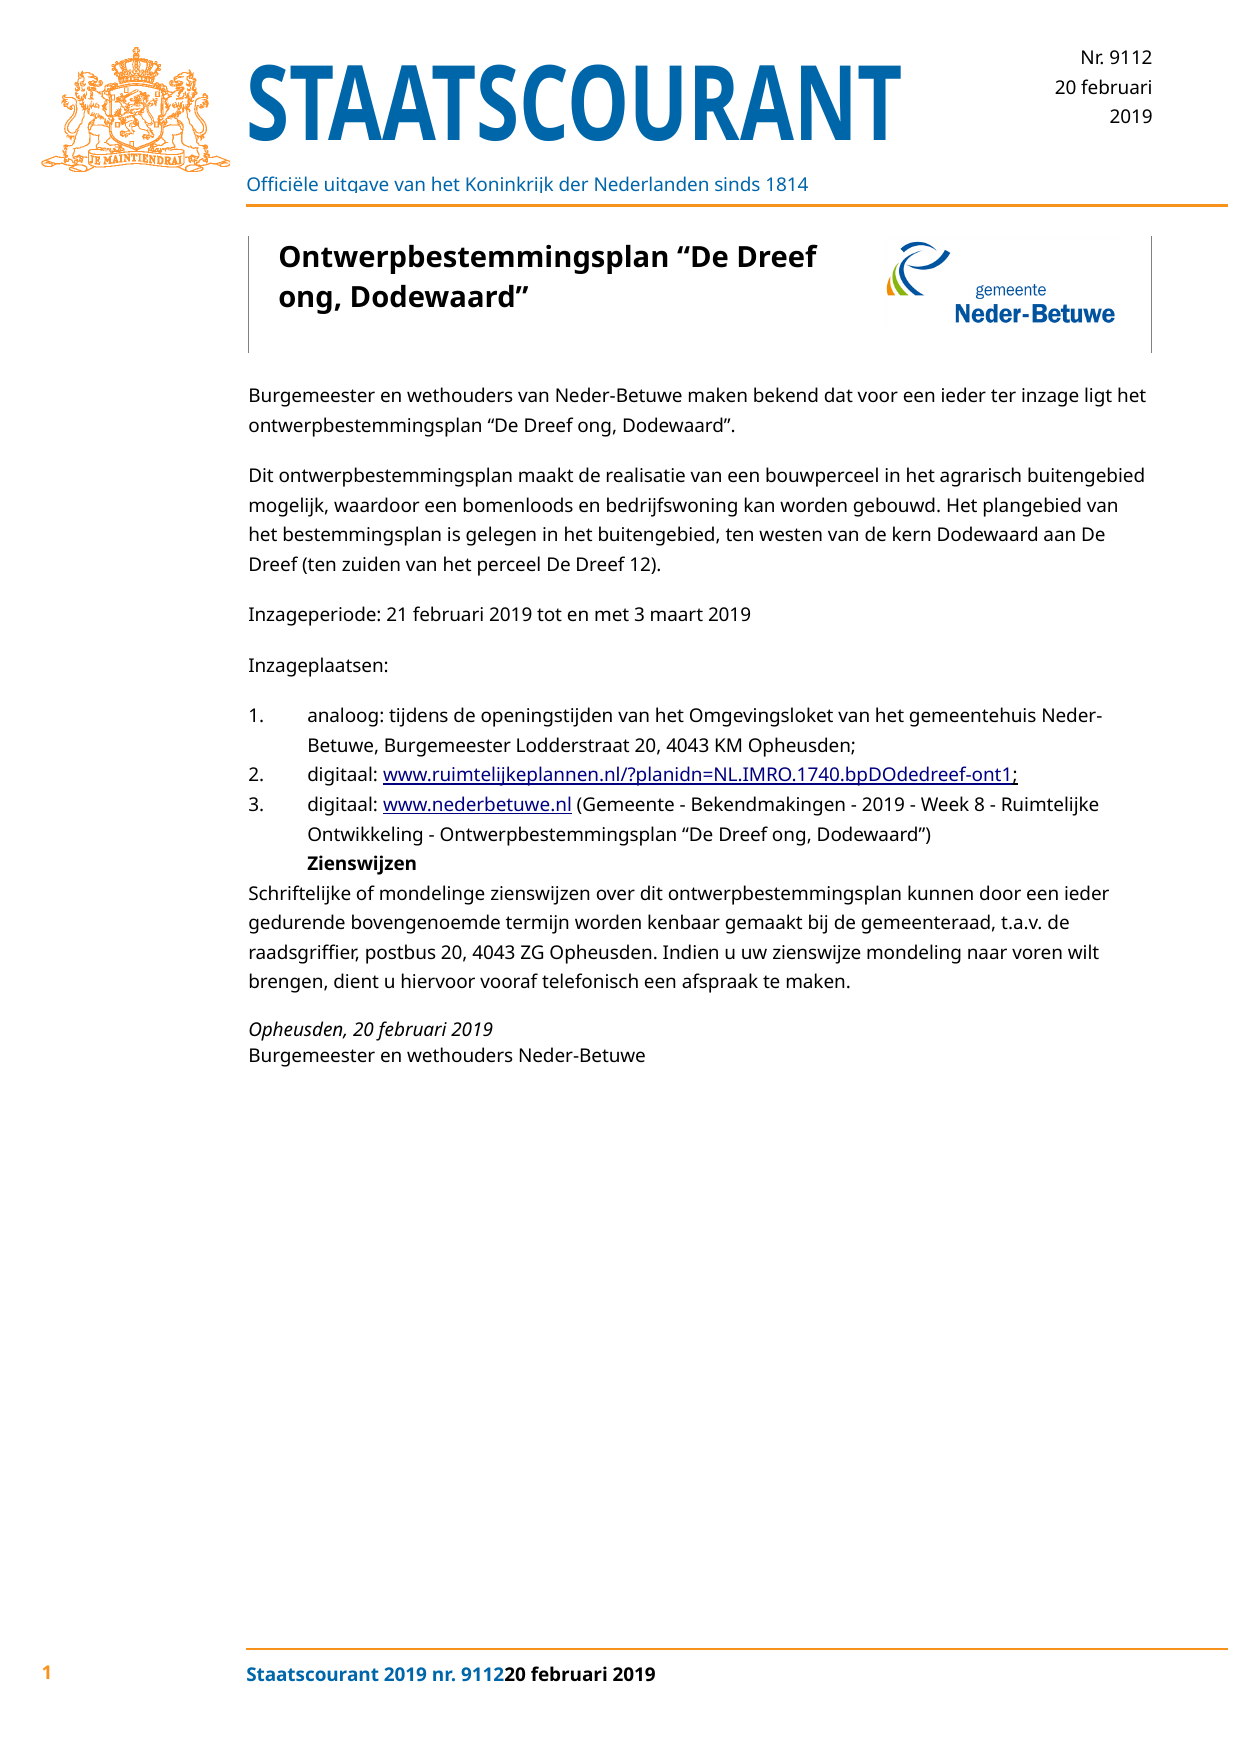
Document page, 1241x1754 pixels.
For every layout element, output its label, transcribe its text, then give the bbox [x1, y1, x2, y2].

table_header Ontwerpbestemmingsplan “De Dreef ong, Dodewaard” [249, 236, 850, 353]
list Zienswijzen [248, 850, 1152, 876]
list digitaal: www.nederbetuwe.nl (Gemeente - Bekendmakingen - 2019 - Week 8 - Ruimtelijke Ontwikkeling - Ontwerpbestemmingsplan “De Dreef ong, Dodewaard”) [248, 791, 1152, 846]
text Burgemeester en wethouders van Neder-Betuwe maken bekend dat voor een ieder ter inzage ligt het ontwerpbestemmingsplan “De Dreef ong, Dodewaard”. [248, 382, 1152, 438]
text Schriftelijke of mondelinge zienswijzen over dit ontwerpbestemmingsplan kunnen door een ieder gedurende bovengenoemde termijn worden kenbaar gemaakt bij de gemeenteraad, t.a.v. de raadsgriffier, postbus 20, 4043 ZG Opheusden. Indien u uw zienswijze mondeling naar voren wilt brengen, dient u hiervoor vooraf telefonisch een afspraak te maken. [248, 880, 1152, 994]
text Inzageperiode: 21 februari 2019 tot en met 3 maart 2019 [248, 602, 1152, 627]
text Inzageplaatsen: [248, 652, 1152, 678]
table_header [850, 236, 1151, 353]
picture [882, 236, 1119, 328]
text Dit ontwerpbestemmingsplan maakt de realisatie van een bouwperceel in het agrarisch buitengebied mogelijk, waardoor een bomenloods en bedrijfswoning kan worden gebouwd. Het plangebied van het bestemmingsplan is gelegen in het buitengebied, ten westen van de kern Dodewaard aan De Dreef (ten zuiden van het perceel De Dreef 12). [248, 462, 1152, 577]
text Opheusden, 20 februari 2019 [248, 1016, 1152, 1042]
list analoog: tijdens de openingstijden van het Omgevingsloket van het gemeentehuis Neder-Betuwe, Burgemeester Lodderstraat 20, 4043 KM Opheusden; [248, 702, 1152, 758]
text Burgemeester en wethouders Neder-Betuwe [248, 1042, 1152, 1068]
list digitaal: www.ruimtelijkeplannen.nl/?planidn=NL.IMRO.1740.bpDOdedreef-ont1; [248, 762, 1152, 787]
picture [41, 47, 231, 172]
